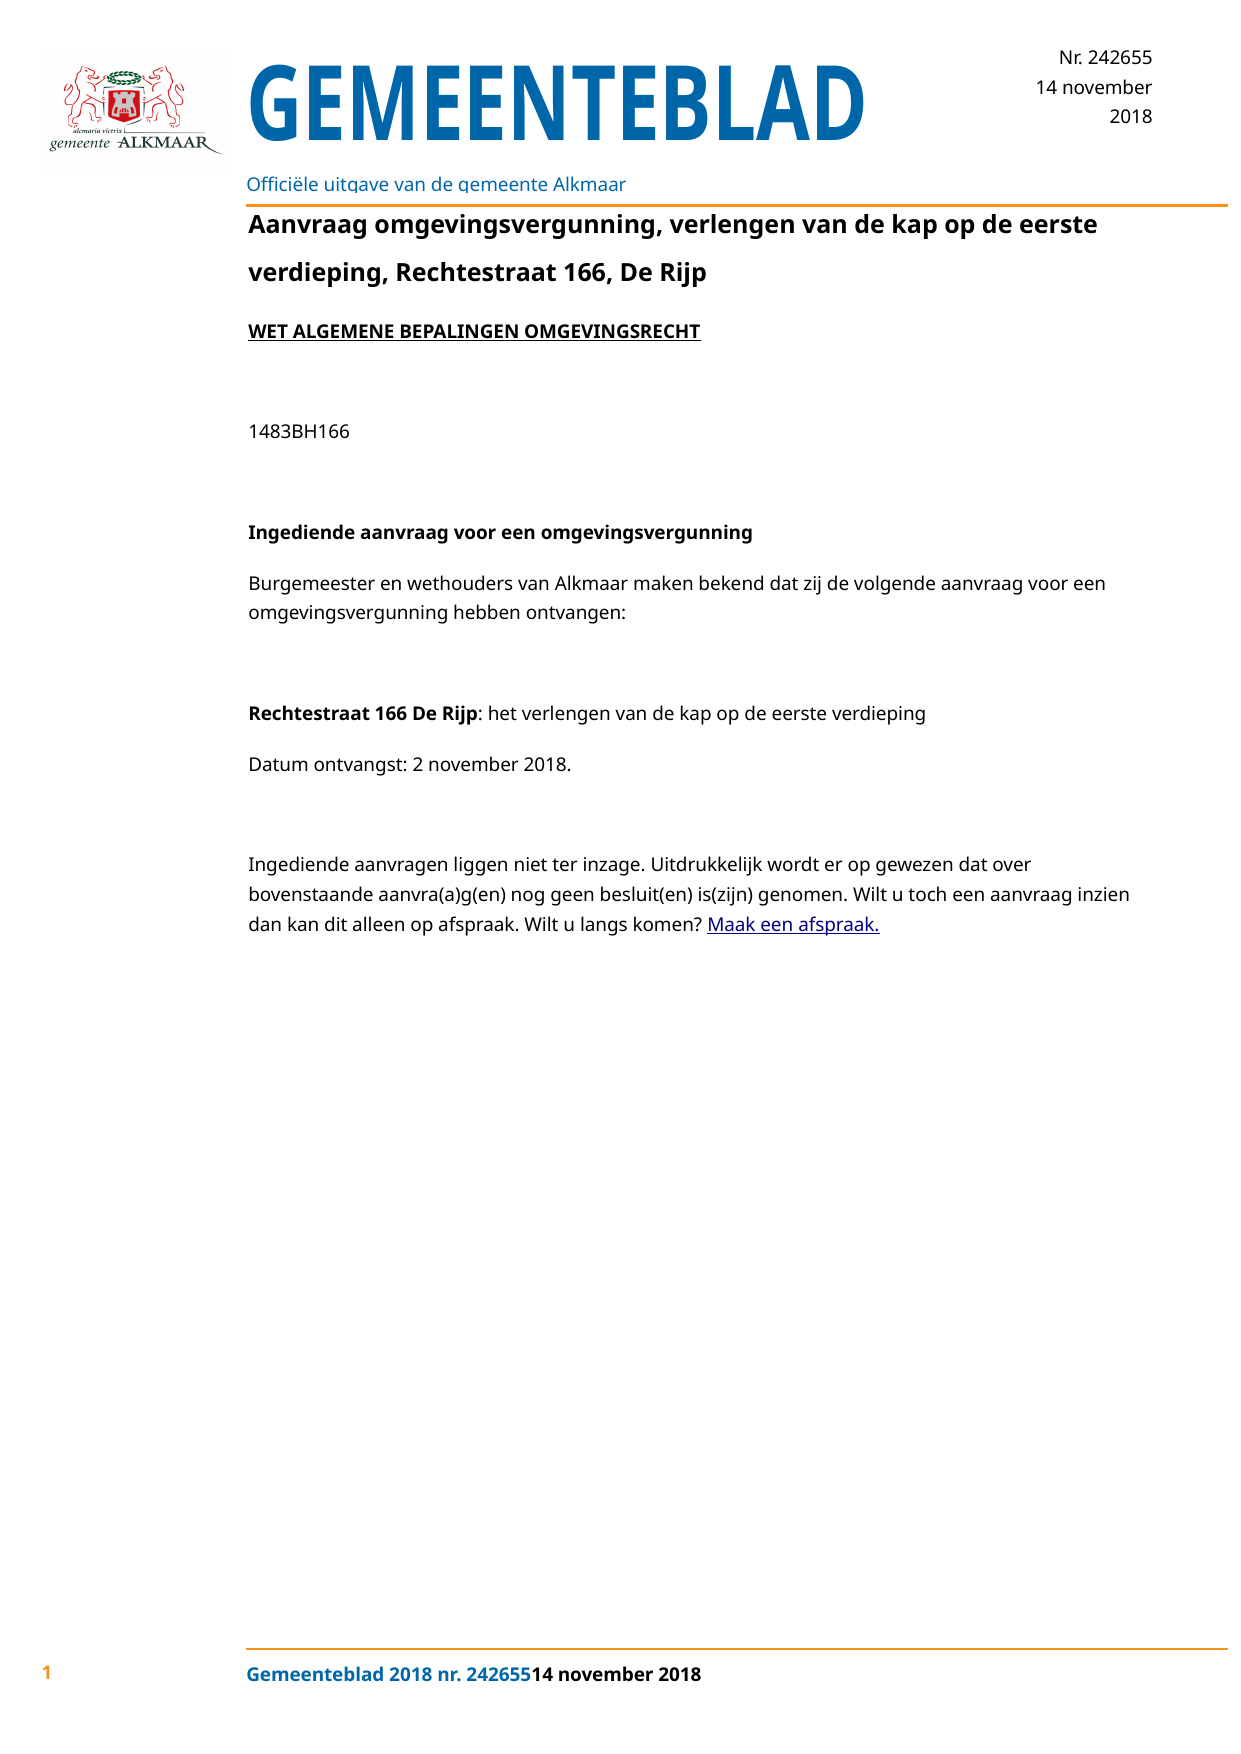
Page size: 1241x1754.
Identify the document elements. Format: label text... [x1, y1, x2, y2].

text Datum ontvangst: 2 november 2018. [248, 751, 1152, 777]
text Burgemeester en wethouders van Alkmaar maken bekend dat zij de volgende aanvraag voor een omgevingsvergunning hebben ontvangen: [248, 570, 1152, 625]
text 1483BH166 [248, 419, 1152, 444]
text Ingediende aanvragen liggen niet ter inzage. Uitdrukkelijk wordt er op gewezen dat over bovenstaande aanvra(a)g(en) nog geen besluit(en) is(zijn) genomen. Wilt u toch een aanvraag inzien dan kan dit alleen op afspraak. Wilt u langs komen? Maak een afspraak. [248, 852, 1152, 937]
text Rechtestraat 166 De Rijp: het verlengen van de kap op de eerste verdieping [248, 700, 1152, 726]
text Aanvraag omgevingsvergunning, verlengen van de kap op de eerste verdieping, Rechtestraat 166, De Rijp [248, 207, 1152, 288]
picture [41, 47, 231, 172]
text Ingediende aanvraag voor een omgevingsvergunning [248, 519, 1152, 545]
text WET ALGEMENE BEPALINGEN OMGEVINGSRECHT [248, 318, 1152, 344]
